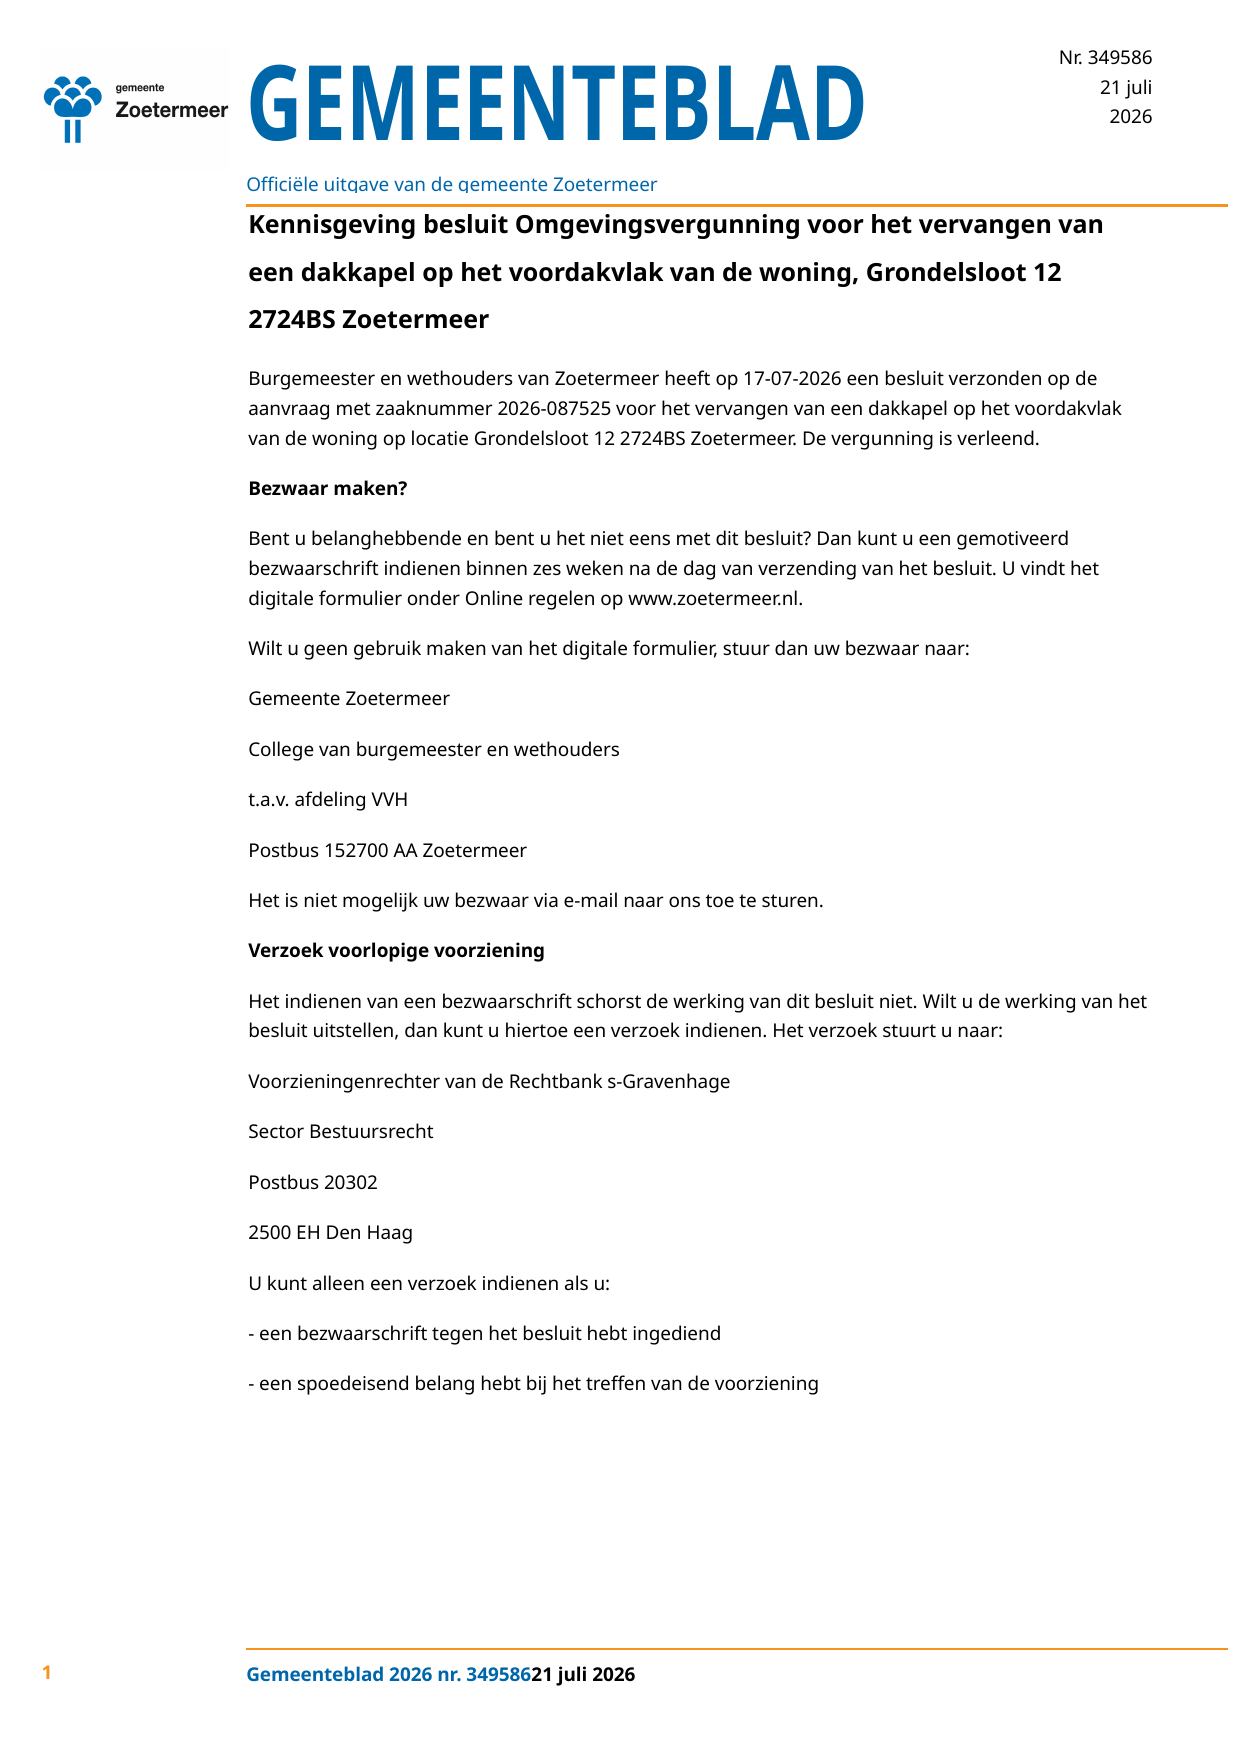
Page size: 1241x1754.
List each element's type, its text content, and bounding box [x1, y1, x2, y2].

text t.a.v. afdeling VVH [248, 786, 1152, 812]
text Burgemeester en wethouders van Zoetermeer heeft op 17-07-2026 een besluit verzonden op de aanvraag met zaaknummer 2026-087525 voor het vervangen van een dakkapel op het voordakvlak van de woning op locatie Grondelsloot 12 2724BS Zoetermeer. De vergunning is verleend. [248, 366, 1152, 450]
text Het is niet mogelijk uw bezwaar via e-mail naar ons toe te sturen. [248, 887, 1152, 913]
text Voorzieningenrechter van de Rechtbank s-Gravenhage [248, 1068, 1152, 1094]
picture [41, 47, 231, 172]
text College van burgemeester en wethouders [248, 736, 1152, 762]
text Het indienen van een bezwaarschrift schorst de werking van dit besluit niet. Wilt u de werking van het besluit uitstellen, dan kunt u hiertoe een verzoek indienen. Het verzoek stuurt u naar: [248, 988, 1152, 1043]
text Postbus 20302 [248, 1169, 1152, 1194]
text Kennisgeving besluit Omgevingsvergunning voor het vervangen van een dakkapel op het voordakvlak van de woning, Grondelsloot 12 2724BS Zoetermeer [248, 207, 1152, 336]
text Sector Bestuursrecht [248, 1118, 1152, 1144]
text Wilt u geen gebruik maken van het digitale formulier, stuur dan uw bezwaar naar: [248, 635, 1152, 661]
text 2500 EH Den Haag [248, 1219, 1152, 1245]
text U kunt alleen een verzoek indienen als u: [248, 1270, 1152, 1295]
text Bezwaar maken? [248, 475, 1152, 501]
text Bent u belanghebbende en bent u het niet eens met dit besluit? Dan kunt u een gemotiveerd bezwaarschrift indienen binnen zes weken na de dag van verzending van het besluit. U vindt het digitale formulier onder Online regelen op www.zoetermeer.nl. [248, 526, 1152, 610]
text Gemeente Zoetermeer [248, 686, 1152, 711]
text Postbus 152700 AA Zoetermeer [248, 837, 1152, 862]
text - een bezwaarschrift tegen het besluit hebt ingediend [248, 1320, 1152, 1346]
text - een spoedeisend belang hebt bij het treffen van de voorziening [248, 1371, 1152, 1396]
text Verzoek voorlopige voorziening [248, 938, 1152, 963]
